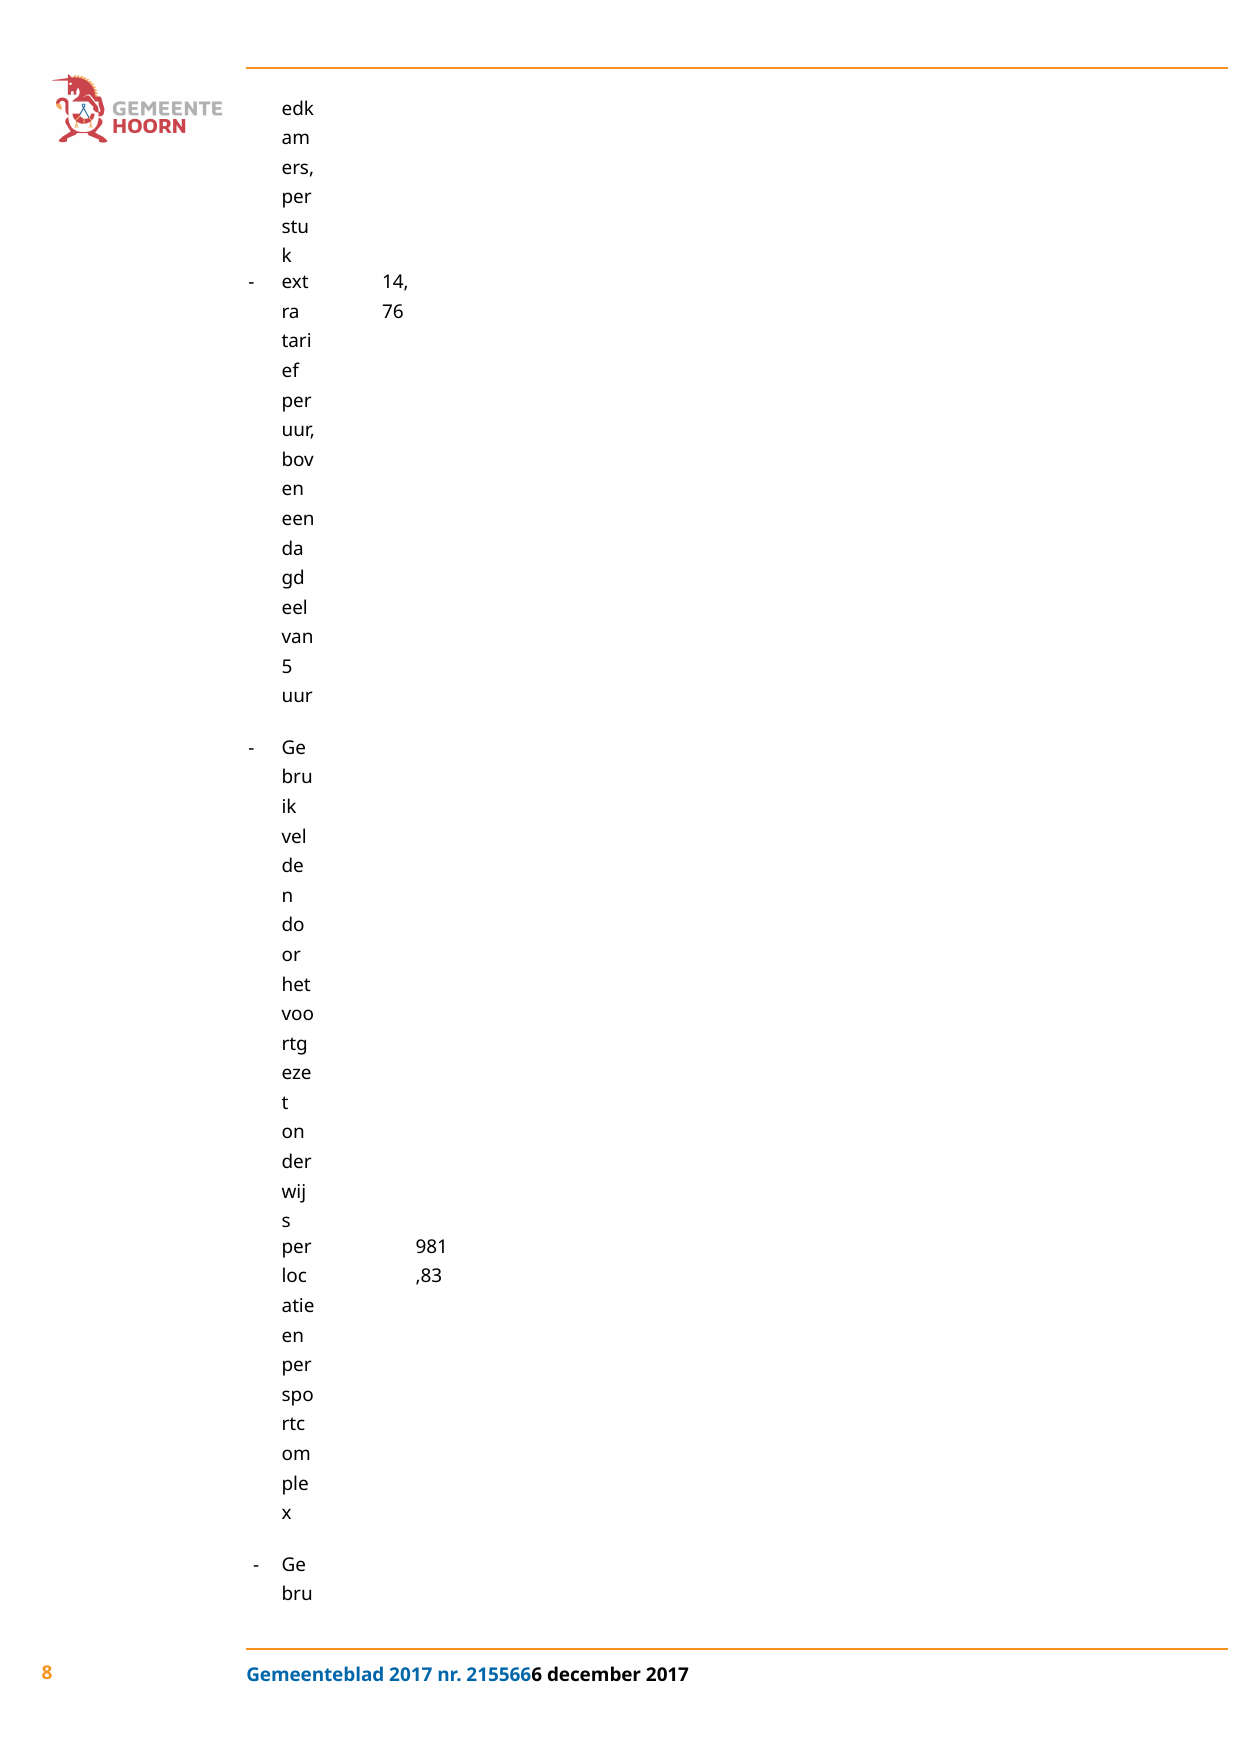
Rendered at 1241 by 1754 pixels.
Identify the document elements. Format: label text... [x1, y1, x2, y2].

table_cell [315, 1525, 348, 1551]
table_cell [315, 1233, 348, 1525]
table_cell [348, 269, 382, 708]
table_cell per locatie en per sportcomplex [281, 1233, 315, 1525]
table_cell [348, 95, 382, 268]
table_cell - [248, 269, 281, 708]
table_cell [315, 269, 348, 708]
table_cell [449, 708, 482, 734]
table_cell [281, 708, 315, 734]
table_cell [315, 708, 348, 734]
table_cell [415, 1525, 449, 1551]
table_cell [315, 95, 348, 268]
table_cell extra tarief per uur, boven een dagdeel van 5 uur [281, 269, 315, 708]
table_cell - [248, 1551, 281, 1606]
table_cell [382, 734, 415, 1233]
table_cell [348, 1525, 382, 1551]
table_cell [248, 1233, 281, 1525]
table_cell [348, 708, 382, 734]
table_cell Gebru [281, 1551, 315, 1606]
table_cell [382, 1525, 415, 1551]
table_cell [415, 95, 449, 268]
table_cell [516, 708, 549, 734]
table_cell [449, 1525, 482, 1551]
table_cell [248, 708, 281, 734]
picture [41, 47, 231, 172]
table_cell [415, 708, 449, 734]
table_cell [482, 708, 516, 734]
table_cell 981,83 [415, 1233, 449, 1525]
table_cell [348, 1233, 382, 1525]
table_cell edkamers, per stuk [281, 95, 315, 268]
table_cell [382, 95, 415, 268]
table_cell [516, 1525, 549, 1551]
table_cell [315, 1551, 348, 1606]
table_cell [482, 1525, 516, 1551]
table_cell 14,76 [382, 269, 415, 708]
table_cell [315, 734, 348, 1233]
table_cell [348, 734, 382, 1233]
table_cell Gebruik velden door het voortgezet onderwijs [281, 734, 315, 1233]
table_cell [382, 1233, 415, 1525]
table_cell [281, 1525, 315, 1551]
table_cell - [248, 95, 281, 268]
table_cell - [248, 734, 281, 1233]
table_cell [382, 708, 415, 734]
table_cell [248, 1525, 281, 1551]
